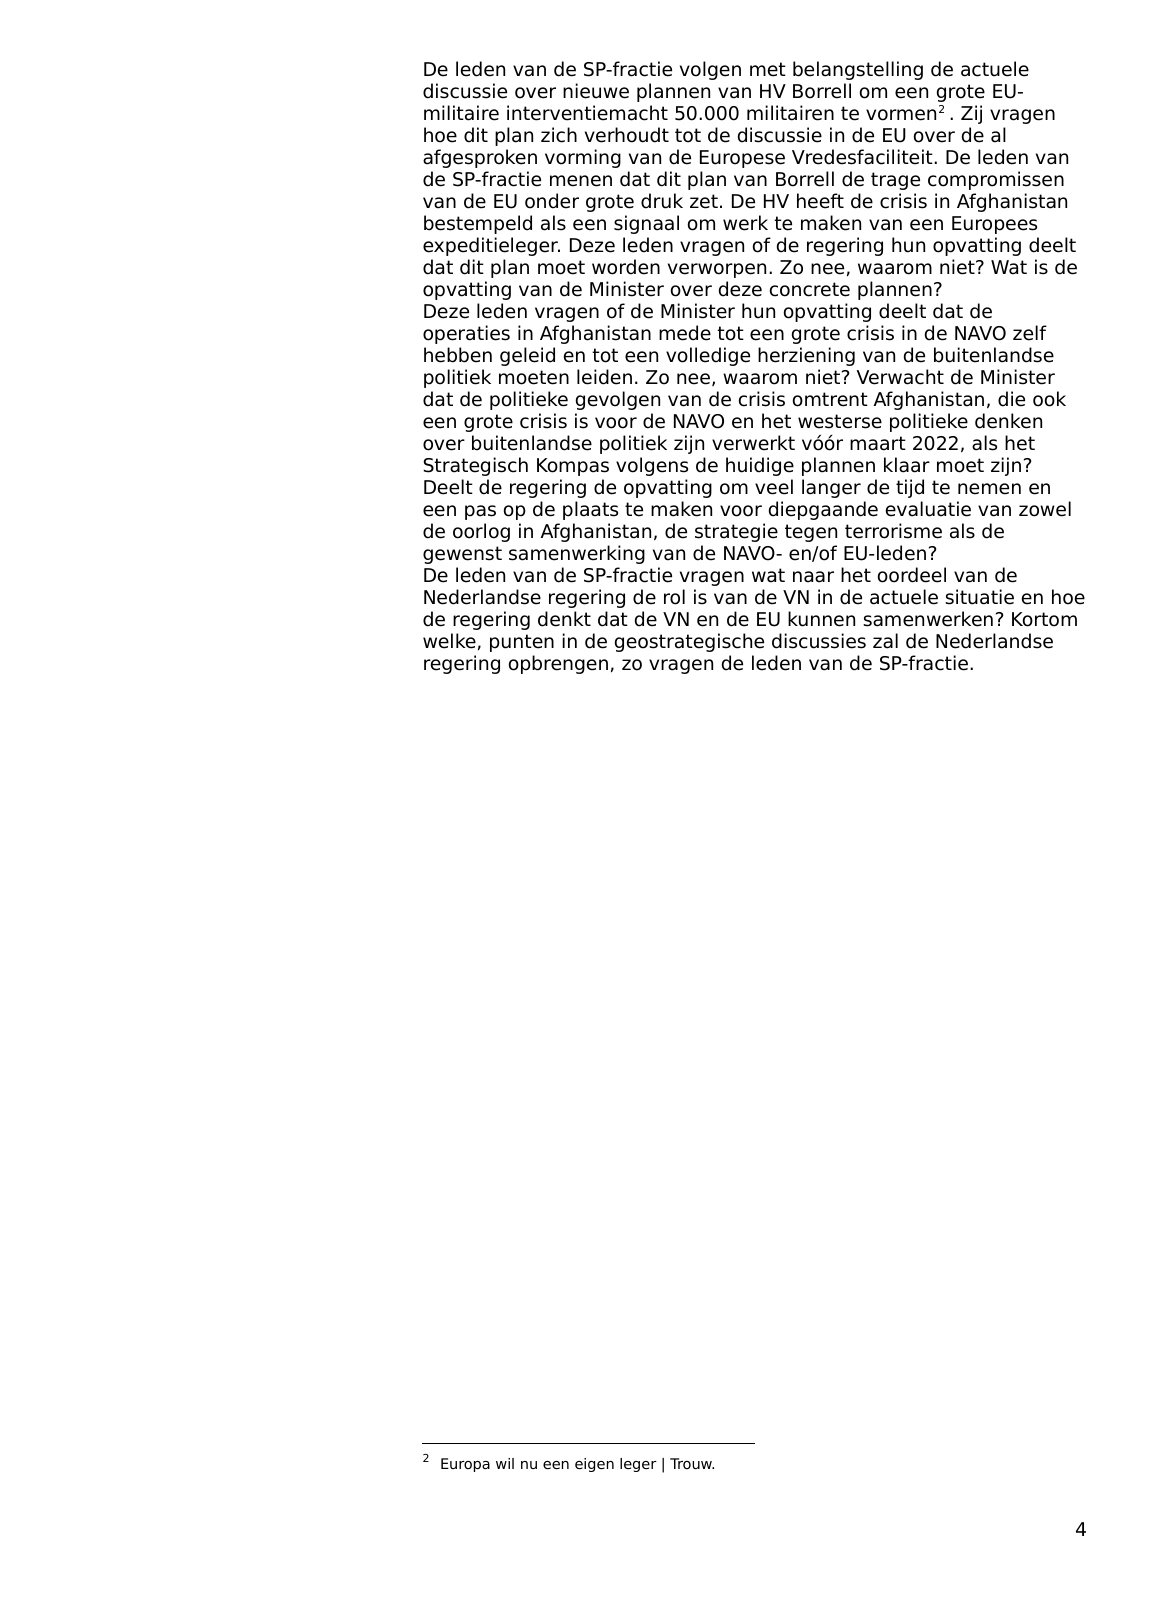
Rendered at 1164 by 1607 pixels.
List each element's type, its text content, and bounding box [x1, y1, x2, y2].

text Deze leden vragen of de Minister hun opvatting deelt dat de operaties in Afghanistan mede tot een grote crisis in de NAVO zelf hebben geleid en tot een volledige herziening van de buitenlandse politiek moeten leiden. Zo nee, waarom niet? Verwacht de Minister dat de politieke gevolgen van de crisis omtrent Afghanistan, die ook een grote crisis is voor de NAVO en het westerse politieke denken over buitenlandse politiek zijn verwerkt vóór maart 2022, als het Strategisch Kompas volgens de huidige plannen klaar moet zijn? Deelt de regering de opvatting om veel langer de tijd te nemen en een pas op de plaats te maken voor diepgaande evaluatie van zowel de oorlog in Afghanistan, de strategie tegen terrorisme als de gewenst samenwerking van de NAVO- en/of EU-leden? [422, 301, 1087, 564]
text De leden van de SP-fractie vragen wat naar het oordeel van de Nederlandse regering de rol is van de VN in de actuele situatie en hoe de regering denkt dat de VN en de EU kunnen samenwerken? Kortom welke, punten in de geostrategische discussies zal de Nederlandse regering opbrengen, zo vragen de leden van de SP-fractie. [422, 564, 1087, 674]
text De leden van de SP-fractie volgen met belangstelling de actuele discussie over nieuwe plannen van HV Borrell om een grote EU-militaire interventiemacht 50.000 militairen te vormen. Zij vragen hoe dit plan zich verhoudt tot de discussie in de EU over de al afgesproken vorming van de Europese Vredesfaciliteit. De leden van de SP-fractie menen dat dit plan van Borrell de trage compromissen van de EU onder grote druk zet. De HV heeft de crisis in Afghanistan bestempeld als een signaal om werk te maken van een Europees expeditieleger. Deze leden vragen of de regering hun opvatting deelt dat dit plan moet worden verworpen. Zo nee, waarom niet? Wat is de opvatting van de Minister over deze concrete plannen? [422, 59, 1087, 301]
text Europa wil nu een eigen leger | Trouw. [422, 1452, 1087, 1474]
